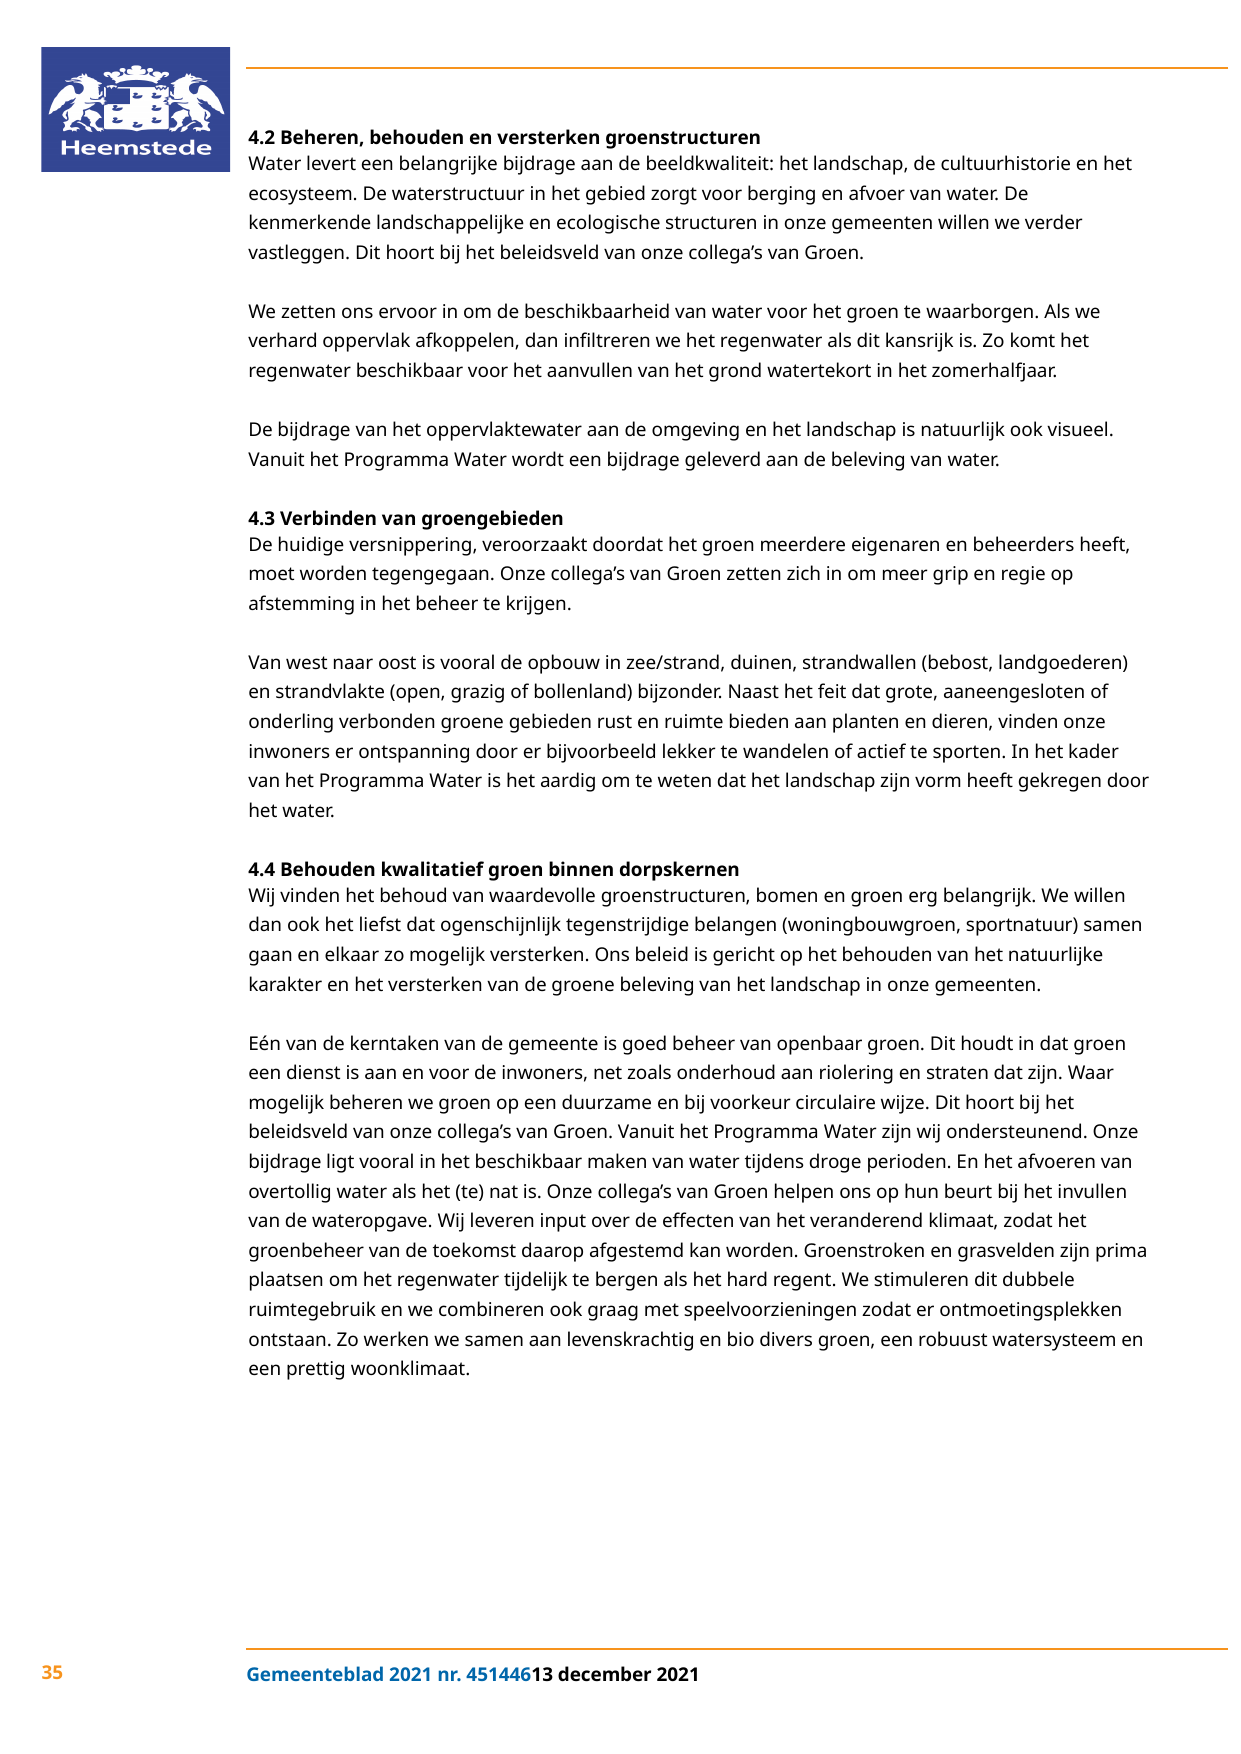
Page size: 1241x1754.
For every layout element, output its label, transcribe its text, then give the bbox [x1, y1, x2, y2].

text De bijdrage van het oppervlaktewater aan de omgeving en het landschap is natuurlijk ook visueel. Vanuit het Programma Water wordt een bijdrage geleverd aan de beleving van water. [248, 416, 1152, 472]
text Water levert een belangrijke bijdrage aan de beeldkwaliteit: het landschap, de cultuurhistorie en het ecosysteem. De waterstructuur in het gebied zorgt voor berging en afvoer van water. De kenmerkende landschappelijke en ecologische structuren in onze gemeenten willen we verder vastleggen. Dit hoort bij het beleidsveld van onze collega’s van Groen. [248, 150, 1152, 264]
text 4.4 Behouden kwalitatief groen binnen dorpskernen [248, 856, 1152, 882]
text We zetten ons ervoor in om de beschikbaarheid van water voor het groen te waarborgen. Als we verhard oppervlak afkoppelen, dan infiltreren we het regenwater als dit kansrijk is. Zo komt het regenwater beschikbaar voor het aanvullen van het grond­ watertekort in het zomerhalfjaar. [248, 298, 1152, 383]
picture [41, 47, 231, 172]
text Wij vinden het behoud van waardevolle groenstructuren, bomen en groen erg belangrijk. We willen dan ook het liefst dat ogenschijnlijk tegenstrijdige belangen (woningbouwgroen, sportnatuur) samen gaan en elkaar zo mogelijk versterken. Ons beleid is gericht op het behouden van het natuurlijke karakter en het versterken van de groene beleving van het landschap in onze gemeenten. [248, 882, 1152, 996]
text Van west naar oost is vooral de opbouw in zee/strand, duinen, strandwallen (bebost, landgoederen) en strandvlakte (open, grazig of bollenland) bijzonder. Naast het feit dat grote, aaneengesloten of onderling verbonden groene gebieden rust en ruimte bieden aan planten en dieren, vinden onze inwoners er ontspanning door er bijvoorbeeld lekker te wandelen of actief te sporten. In het kader van het Programma Water is het aardig om te weten dat het landschap zijn vorm heeft gekregen door het water. [248, 649, 1152, 823]
text 4.2 Beheren, behouden en versterken groenstructuren [248, 124, 1152, 150]
text Eén van de kerntaken van de gemeente is goed beheer van openbaar groen. Dit houdt in dat groen een dienst is aan en voor de inwoners, net zoals onderhoud aan riolering en straten dat zijn. Waar mogelijk beheren we groen op een duurzame en bij voorkeur circulaire wijze. Dit hoort bij het beleidsveld van onze collega’s van Groen. Vanuit het Programma Water zijn wij ondersteunend. Onze bijdrage ligt vooral in het beschikbaar maken van water tijdens droge perioden. En het afvoeren van overtollig water als het (te) nat is. Onze collega’s van Groen helpen ons op hun beurt bij het invullen van de wateropgave. Wij leveren input over de effecten van het veranderend klimaat, zodat het groenbeheer van de toekomst daarop afgestemd kan worden. Groenstroken en grasvelden zijn prima plaatsen om het regenwater tijdelijk te bergen als het hard regent. We stimuleren dit dubbele ruimtegebruik en we combineren ook graag met speelvoorzieningen zodat er ontmoetingsplekken ontstaan. Zo werken we samen aan levenskrachtig en bio divers groen, een robuust watersysteem en een prettig woonklimaat. [248, 1030, 1152, 1381]
text De huidige versnippering, veroorzaakt doordat het groen meerdere eigenaren en beheerders heeft, moet worden tegengegaan. Onze collega’s van Groen zetten zich in om meer grip en regie op afstemming in het beheer te krijgen. [248, 531, 1152, 616]
text 4.3 Verbinden van groengebieden [248, 505, 1152, 531]
